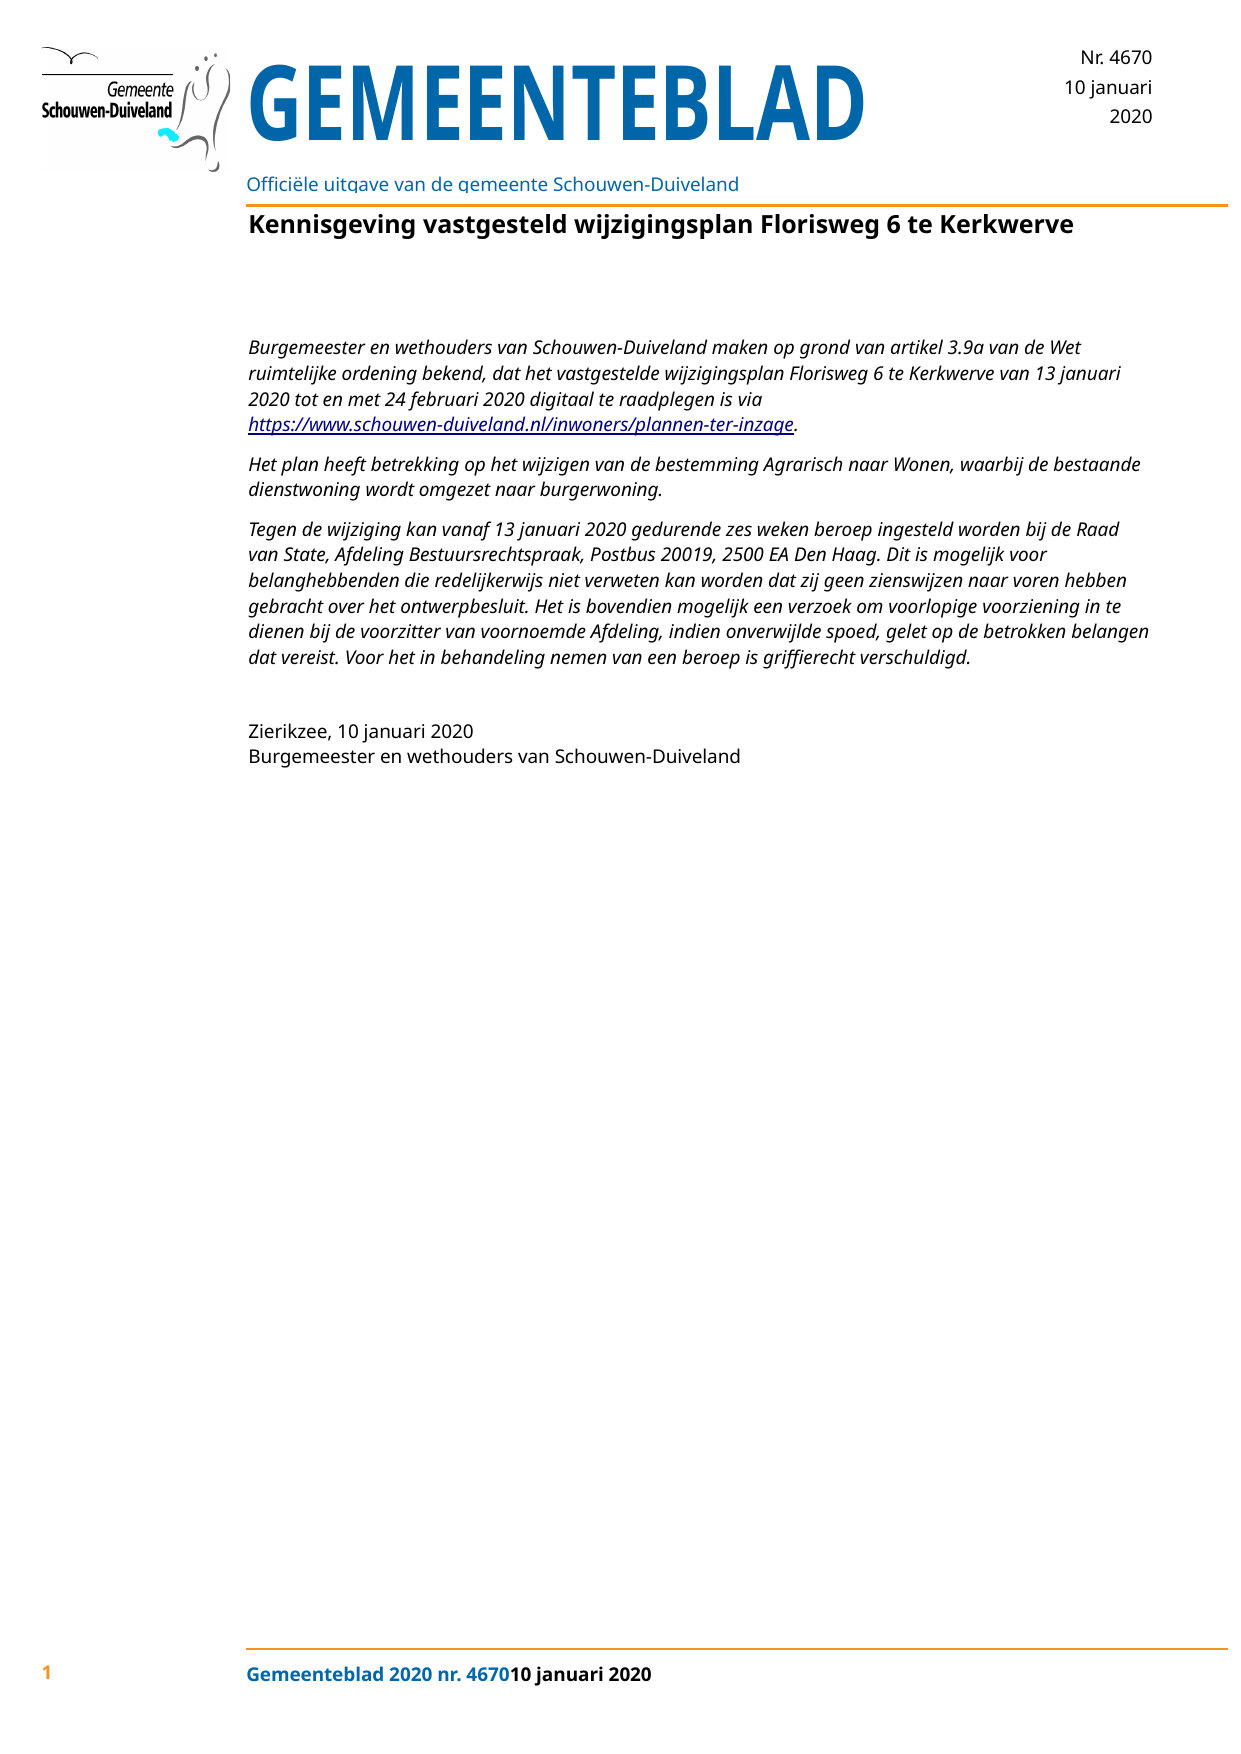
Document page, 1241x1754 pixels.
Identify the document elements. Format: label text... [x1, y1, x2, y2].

text Kennisgeving vastgesteld wijzigingsplan Florisweg 6 te Kerkwerve [248, 207, 1152, 241]
text Tegen de wijziging kan vanaf 13 januari 2020 gedurende zes weken beroep ingesteld worden bij de Raad van State, Afdeling Bestuursrechtspraak, Postbus 20019, 2500 EA Den Haag. Dit is mogelijk voor belanghebbenden die redelijkerwijs niet verweten kan worden dat zij geen zienswijzen naar voren hebben gebracht over het ontwerpbesluit. Het is bovendien mogelijk een verzoek om voorlopige voorziening in te dienen bij de voorzitter van voornoemde Afdeling, indien onverwijlde spoed, gelet op de betrokken belangen dat vereist. Voor het in behandeling nemen van een beroep is griffierecht verschuldigd. [248, 516, 1152, 670]
text Zierikzee, 10 januari 2020 [248, 718, 1152, 744]
text Burgemeester en wethouders van Schouwen-Duiveland [248, 744, 1152, 769]
text Het plan heeft betrekking op het wijzigen van de bestemming Agrarisch naar Wonen, waarbij de bestaande dienstwoning wordt omgezet naar burgerwoning. [248, 451, 1152, 502]
text Burgemeester en wethouders van Schouwen-Duiveland maken op grond van artikel 3.9a van de Wet ruimtelijke ordening bekend, dat het vastgestelde wijzigingsplan Florisweg 6 te Kerkwerve van 13 januari 2020 tot en met 24 februari 2020 digitaal te raadplegen is via https://www.schouwen-duiveland.nl/inwoners/plannen-ter-inzage. [248, 334, 1152, 437]
picture [41, 47, 231, 172]
